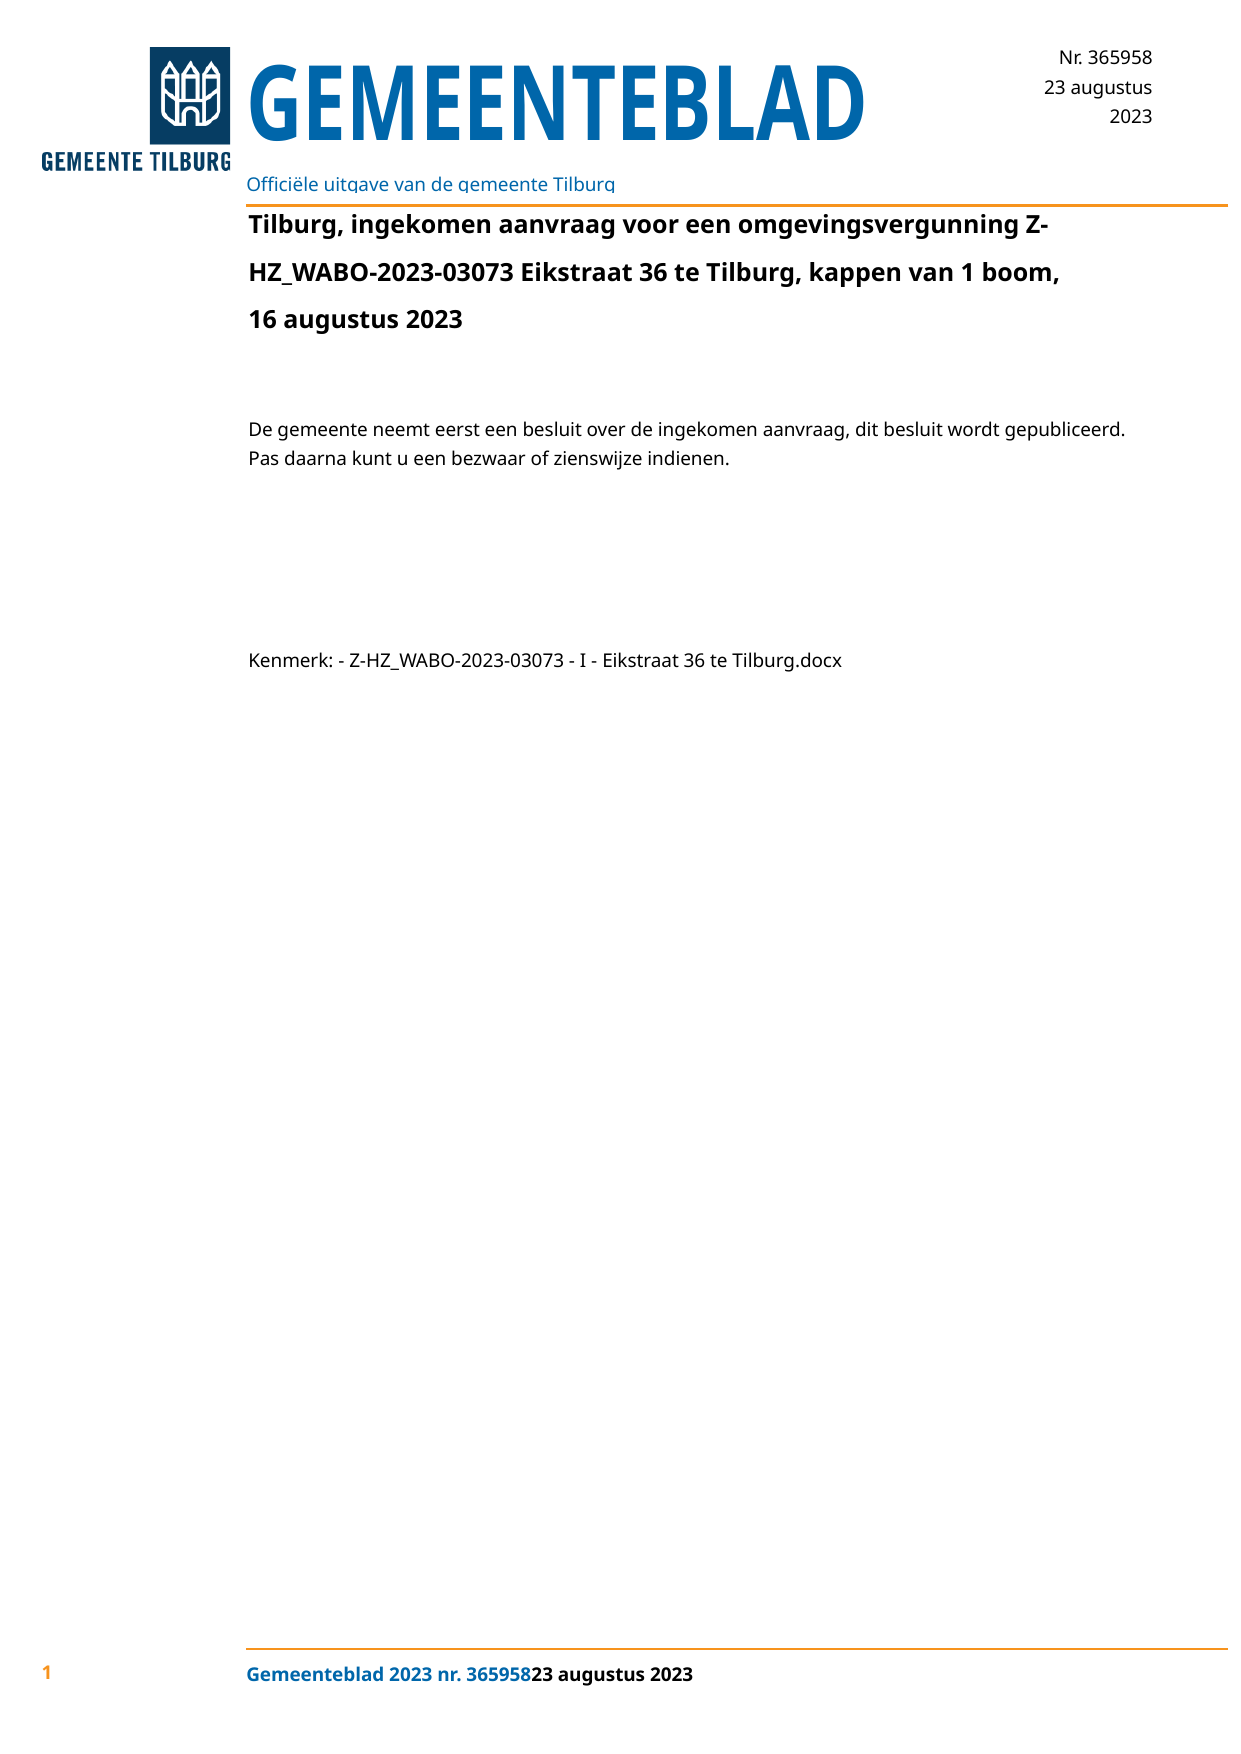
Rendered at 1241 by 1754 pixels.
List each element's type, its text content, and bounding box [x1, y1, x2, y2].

text De gemeente neemt eerst een besluit over de ingekomen aanvraag, dit besluit wordt gepubliceerd. Pas daarna kunt u een bezwaar of zienswijze indienen. [248, 416, 1152, 471]
picture [41, 47, 231, 172]
text Tilburg, ingekomen aanvraag voor een omgevingsvergunning Z-HZ_WABO-2023-03073 Eikstraat 36 te Tilburg, kappen van 1 boom, 16 augustus 2023 [248, 207, 1152, 336]
text Kenmerk: - Z-HZ_WABO-2023-03073 - I - Eikstraat 36 te Tilburg.docx [248, 647, 1152, 673]
